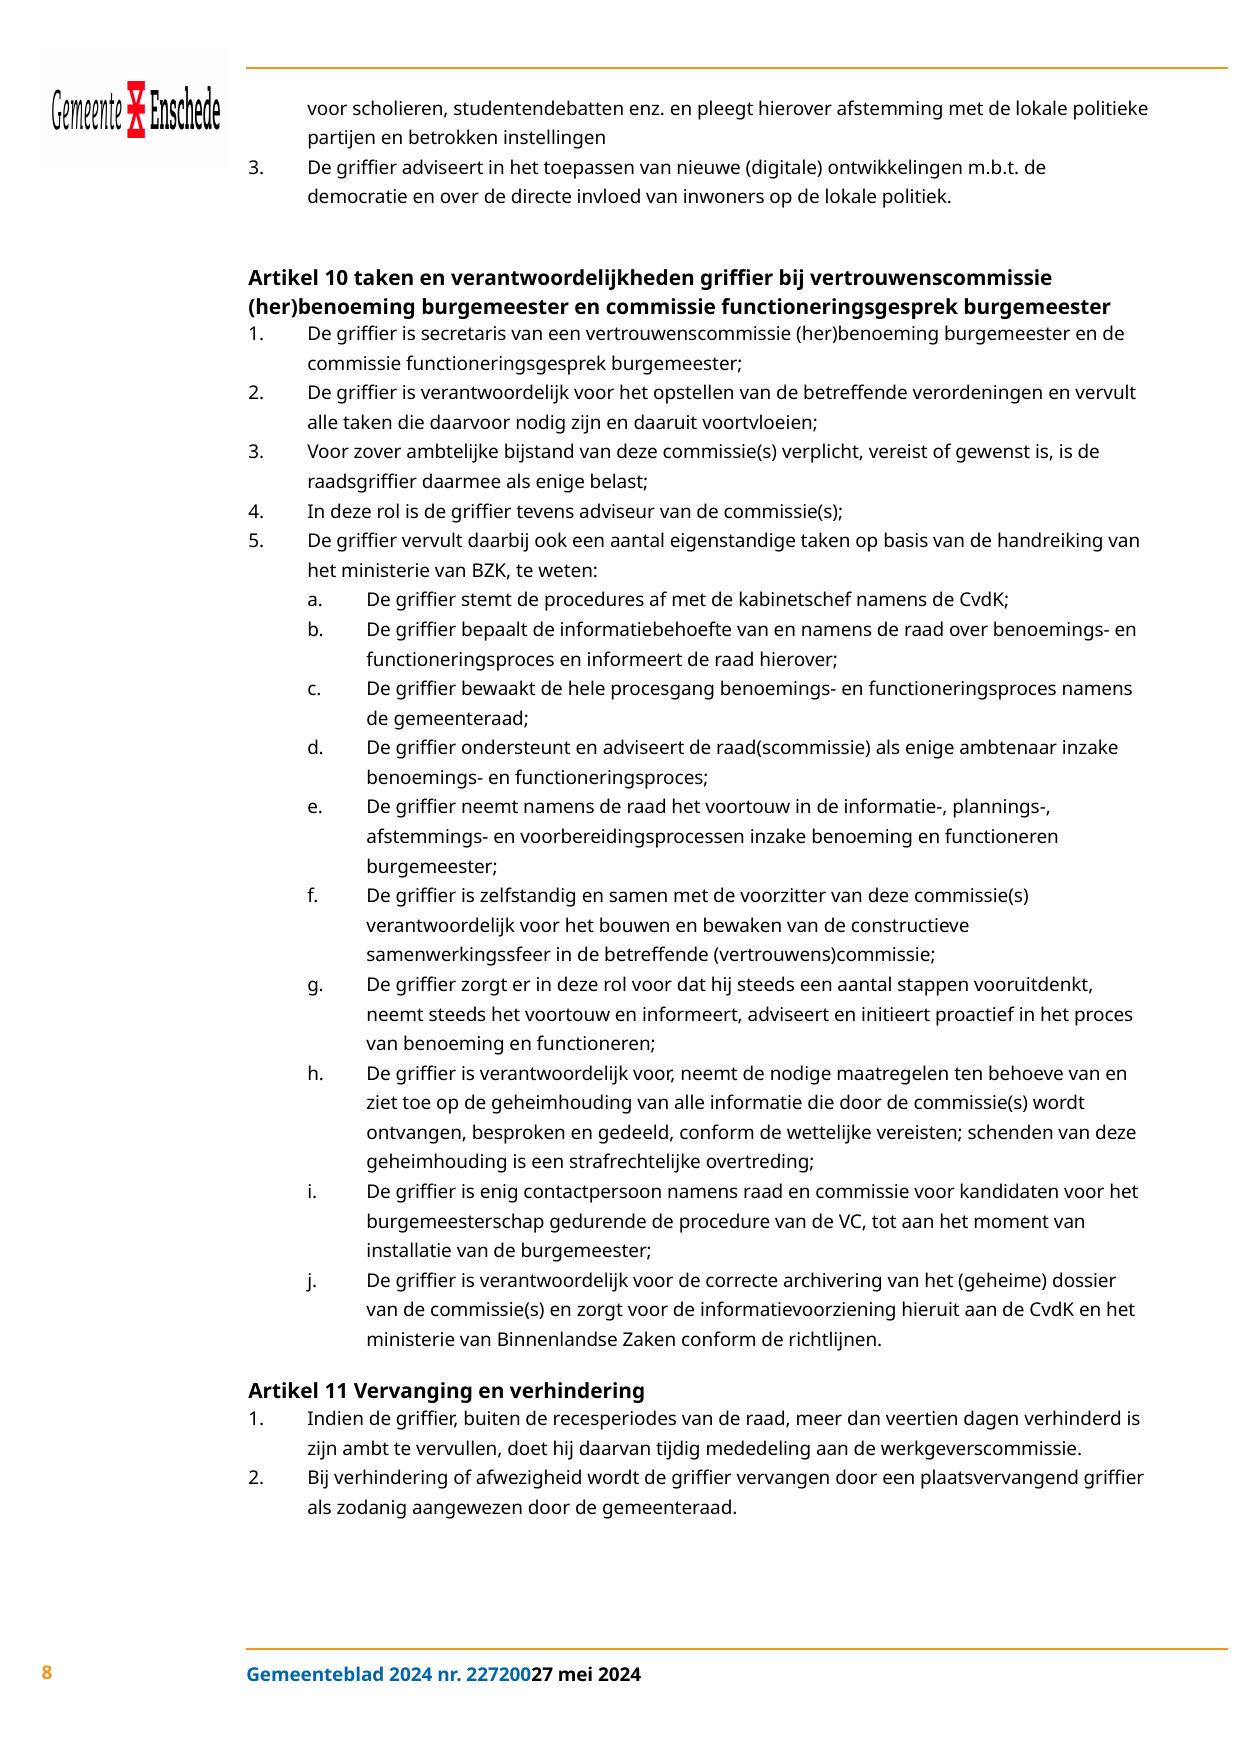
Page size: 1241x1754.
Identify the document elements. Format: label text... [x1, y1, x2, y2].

list De griffier adviseert in het toepassen van nieuwe (digitale) ontwikkelingen m.b.t. de democratie en over de directe invloed van inwoners op de lokale politiek. [248, 154, 1152, 209]
list De griffier is verantwoordelijk voor het opstellen van de betreffende verordeningen en vervult alle taken die daarvoor nodig zijn en daaruit voortvloeien; [248, 379, 1152, 435]
list De griffier zorgt er in deze rol voor dat hij steeds een aantal stappen vooruitdenkt, neemt steeds het voortouw en informeert, adviseert en initieert proactief in het proces van benoeming en functioneren; [307, 971, 1152, 1056]
list De griffier is verantwoordelijk voor, neemt de nodige maatregelen ten behoeve van en ziet toe op de geheimhouding van alle informatie die door de commissie(s) wordt ontvangen, besproken en gedeeld, conform de wettelijke vereisten; schenden van deze geheimhouding is een strafrechtelijke overtreding; [307, 1060, 1152, 1174]
list De griffier bewaakt de hele procesgang benoemings- en functioneringsproces namens de gemeenteraad; [307, 675, 1152, 731]
list De griffier is verantwoordelijk voor de correcte archivering van het (geheime) dossier van de commissie(s) en zorgt voor de informatievoorziening hieruit aan de CvdK en het ministerie van Binnenlandse Zaken conform de richtlijnen. [307, 1267, 1152, 1352]
list De griffier stemt de procedures af met de kabinetschef namens de CvdK; [307, 587, 1152, 612]
list De griffier is enig contactpersoon namens raad en commissie voor kandidaten voor het burgemeesterschap gedurende de procedure van de VC, tot aan het moment van installatie van de burgemeester; [307, 1178, 1152, 1263]
list Bij verhindering of afwezigheid wordt de griffier vervangen door een plaatsvervangend griffier als zodanig aangewezen door de gemeenteraad. [248, 1464, 1152, 1519]
list De griffier is zelfstandig en samen met de voorzitter van deze commissie(s) verantwoordelijk voor het bouwen en bewaken van de constructieve samenwerkingssfeer in de betreffende (vertrouwens)commissie; [307, 882, 1152, 967]
list De griffier ondersteunt en adviseert de raad(scommissie) als enige ambtenaar inzake benoemings- en functioneringsproces; [307, 734, 1152, 790]
list De griffier is secretaris van een vertrouwenscommissie (her)benoeming burgemeester en de commissie functioneringsgesprek burgemeester; [248, 320, 1152, 376]
list In deze rol is de griffier tevens adviseur van de commissie(s); [248, 498, 1152, 524]
list De griffier vervult daarbij ook een aantal eigenstandige taken op basis van de handreiking van het ministerie van BZK, te weten: [248, 527, 1152, 583]
list Indien de griffier, buiten de recesperiodes van de raad, meer dan veertien dagen verhinderd is zijn ambt te vervullen, doet hij daarvan tijdig mededeling aan de werkgeverscommissie. [248, 1405, 1152, 1460]
list voor scholieren, studentendebatten enz. en pleegt hierover afstemming met de lokale politieke partijen en betrokken instellingen [248, 95, 1152, 150]
list De griffier bepaalt de informatiebehoefte van en namens de raad over benoemings- en functioneringsproces en informeert de raad hierover; [307, 616, 1152, 672]
picture [41, 47, 231, 172]
list De griffier neemt namens de raad het voortouw in de informatie-, plannings-, afstemmings- en voorbereidingsprocessen inzake benoeming en functioneren burgemeester; [307, 794, 1152, 879]
list Voor zover ambtelijke bijstand van deze commissie(s) verplicht, vereist of gewenst is, is de raadsgriffier daarmee als enige belast; [248, 439, 1152, 494]
text Artikel 11 Vervanging en verhindering [248, 1377, 1152, 1405]
text Artikel 10 taken en verantwoordelijkheden griffier bij vertrouwenscommissie (her)benoeming burgemeester en commissie functioneringsgesprek burgemeester [248, 263, 1152, 320]
